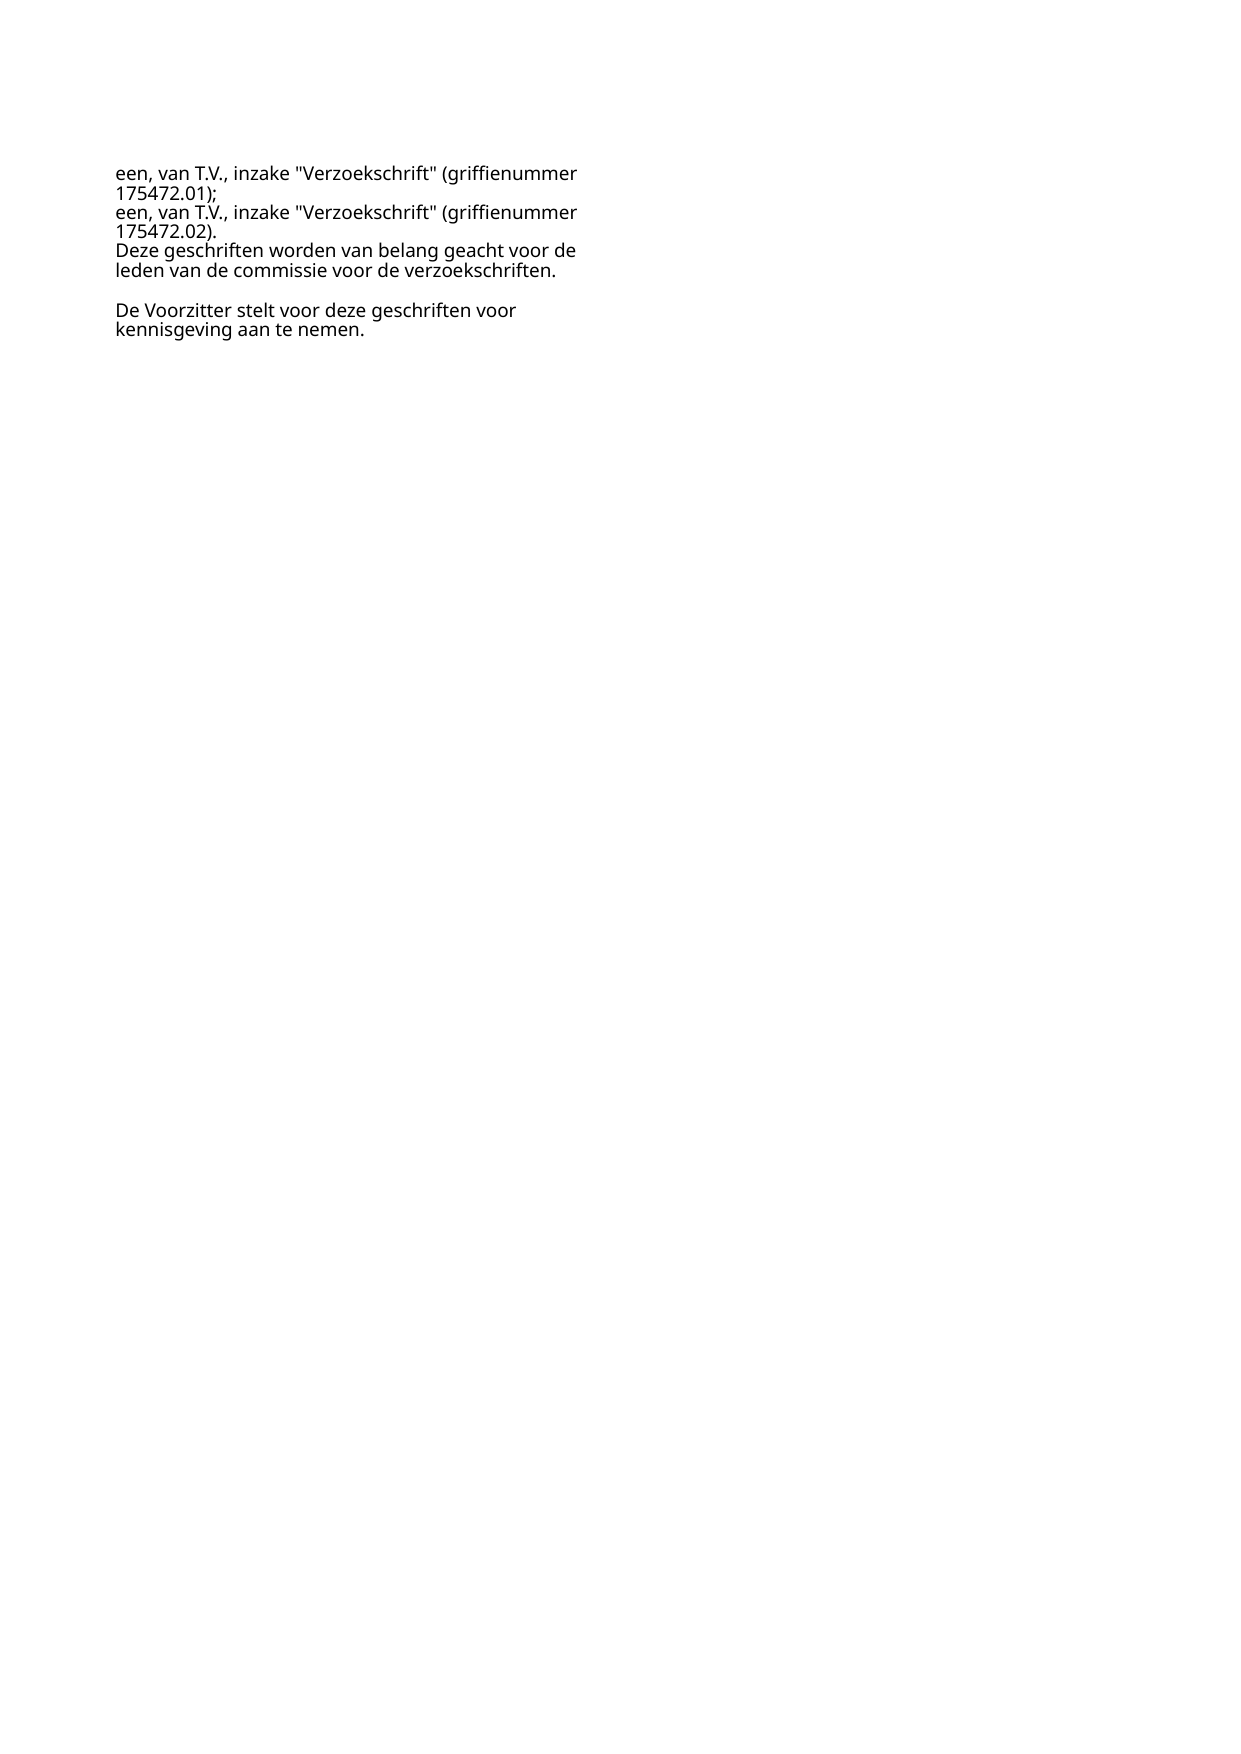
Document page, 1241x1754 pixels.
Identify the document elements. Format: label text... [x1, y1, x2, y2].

text een, van T.V., inzake "Verzoekschrift" (griffienummer 175472.02). [115, 204, 605, 242]
text een, van T.V., inzake "Verzoekschrift" (griffienummer 175472.01); [115, 165, 605, 204]
text Deze geschriften worden van belang geacht voor de leden van de commissie voor de verzoekschriften. [115, 242, 605, 281]
text De Voorzitter stelt voor deze geschriften voor kennisgeving aan te nemen. [115, 302, 605, 340]
